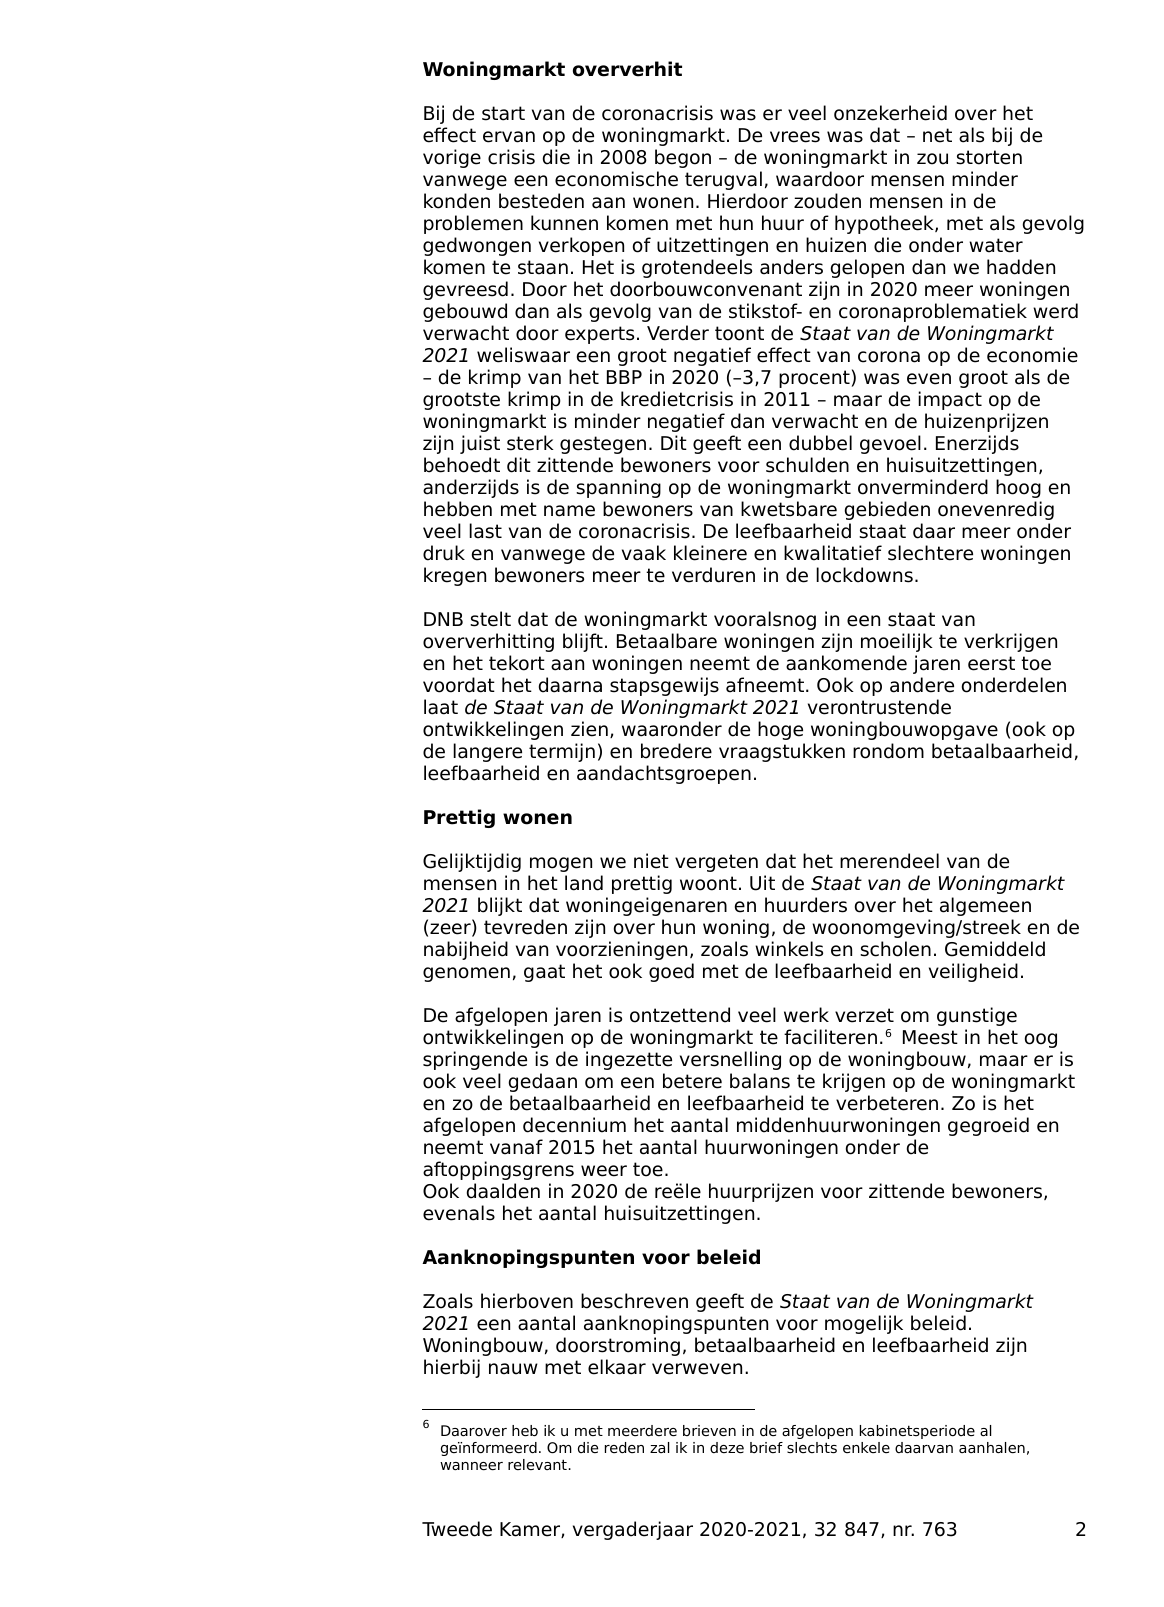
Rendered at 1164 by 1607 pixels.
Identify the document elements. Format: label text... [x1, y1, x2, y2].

subtitle Woningmarkt oververhit [422, 59, 1087, 81]
text Daarover heb ik u met meerdere brieven in de afgelopen kabinetsperiode al geïnformeerd. Om die reden zal ik in deze brief slechts enkele daarvan aanhalen, wanneer relevant. [422, 1418, 1087, 1474]
text Zoals hierboven beschreven geeft de Staat van de Woningmarkt 2021 een aantal aanknopingspunten voor mogelijk beleid. Woningbouw, doorstroming, betaalbaarheid en leefbaarheid zijn hierbij nauw met elkaar verweven. [422, 1291, 1087, 1379]
subtitle Aanknopingspunten voor beleid [422, 1247, 1087, 1269]
text Bij de start van de coronacrisis was er veel onzekerheid over het effect ervan op de woningmarkt. De vrees was dat – net als bij de vorige crisis die in 2008 begon – de woningmarkt in zou storten vanwege een economische terugval, waardoor mensen minder konden besteden aan wonen. Hierdoor zouden mensen in de problemen kunnen komen met hun huur of hypotheek, met als gevolg gedwongen verkopen of uitzettingen en huizen die onder water komen te staan. Het is grotendeels anders gelopen dan we hadden gevreesd. Door het doorbouwconvenant zijn in 2020 meer woningen gebouwd dan als gevolg van de stikstof- en coronaproblematiek werd verwacht door experts. Verder toont de Staat van de Woningmarkt 2021 weliswaar een groot negatief effect van corona op de economie – de krimp van het BBP in 2020 (–3,7 procent) was even groot als de grootste krimp in de kredietcrisis in 2011 – maar de impact op de woningmarkt is minder negatief dan verwacht en de huizenprijzen zijn juist sterk gestegen. Dit geeft een dubbel gevoel. Enerzijds behoedt dit zittende bewoners voor schulden en huisuitzettingen, anderzijds is de spanning op de woningmarkt onverminderd hoog en hebben met name bewoners van kwetsbare gebieden onevenredig veel last van de coronacrisis. De leefbaarheid staat daar meer onder druk en vanwege de vaak kleinere en kwalitatief slechtere woningen kregen bewoners meer te verduren in de lockdowns. [422, 103, 1087, 587]
text DNB stelt dat de woningmarkt vooralsnog in een staat van oververhitting blijft. Betaalbare woningen zijn moeilijk te verkrijgen en het tekort aan woningen neemt de aankomende jaren eerst toe voordat het daarna stapsgewijs afneemt. Ook op andere onderdelen laat de Staat van de Woningmarkt 2021 verontrustende ontwikkelingen zien, waaronder de hoge woningbouwopgave (ook op de langere termijn) en bredere vraagstukken rondom betaalbaarheid, leefbaarheid en aandachtsgroepen. [422, 609, 1087, 785]
text De afgelopen jaren is ontzettend veel werk verzet om gunstige ontwikkelingen op de woningmarkt te faciliteren. Meest in het oog springende is de ingezette versnelling op de woningbouw, maar er is ook veel gedaan om een betere balans te krijgen op de woningmarkt en zo de betaalbaarheid en leefbaarheid te verbeteren. Zo is het afgelopen decennium het aantal middenhuurwoningen gegroeid en neemt vanaf 2015 het aantal huurwoningen onder de aftoppingsgrens weer toe. [422, 1005, 1087, 1181]
text Gelijktijdig mogen we niet vergeten dat het merendeel van de mensen in het land prettig woont. Uit de Staat van de Woningmarkt 2021 blijkt dat woningeigenaren en huurders over het algemeen (zeer) tevreden zijn over hun woning, de woonomgeving/streek en de nabijheid van voorzieningen, zoals winkels en scholen. Gemiddeld genomen, gaat het ook goed met de leefbaarheid en veiligheid. [422, 851, 1087, 983]
text Ook daalden in 2020 de reële huurprijzen voor zittende bewoners, evenals het aantal huisuitzettingen. [422, 1181, 1087, 1225]
subtitle Prettig wonen [422, 807, 1087, 829]
